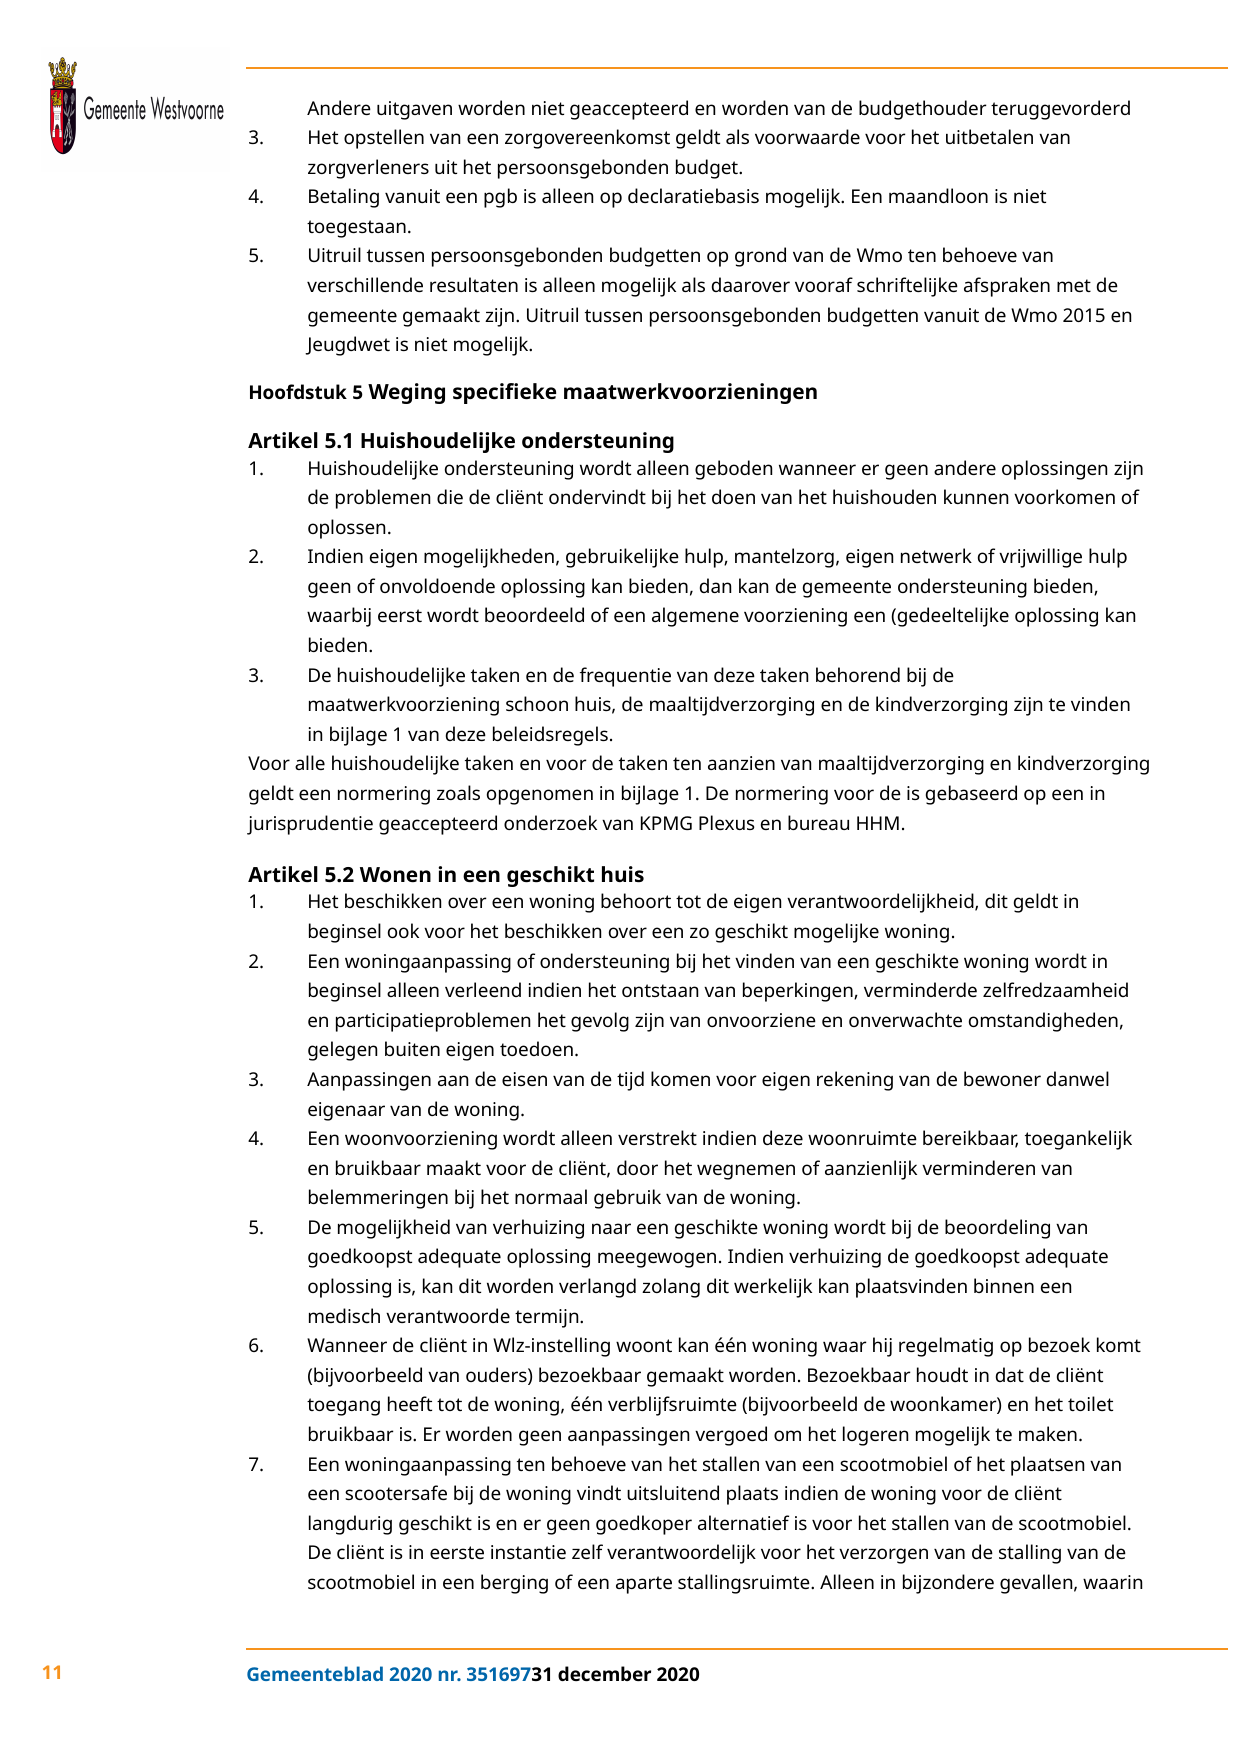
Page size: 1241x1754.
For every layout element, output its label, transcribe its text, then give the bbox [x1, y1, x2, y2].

list Huishoudelijke ondersteuning wordt alleen geboden wanneer er geen andere oplossingen zijn de problemen die de cliënt ondervindt bij het doen van het huishouden kunnen voorkomen of oplossen. [248, 455, 1152, 540]
list Andere uitgaven worden niet geaccepteerd en worden van de budgethouder teruggevorderd [248, 95, 1152, 121]
text Hoofdstuk 5 Weging specifieke maatwerkvoorzieningen [248, 377, 1152, 406]
picture [41, 47, 231, 172]
text Artikel 5.1 Huishoudelijke ondersteuning [248, 426, 1152, 455]
list Uitruil tussen persoonsgebonden budgetten op grond van de Wmo ten behoeve van verschillende resultaten is alleen mogelijk als daarover vooraf schriftelijke afspraken met de gemeente gemaakt zijn. Uitruil tussen persoonsgebonden budgetten vanuit de Wmo 2015 en Jeugdwet is niet mogelijk. [248, 243, 1152, 357]
list Het beschikken over een woning behoort tot de eigen verantwoordelijkheid, dit geldt in beginsel ook voor het beschikken over een zo geschikt mogelijke woning. [248, 889, 1152, 944]
text Artikel 5.2 Wonen in een geschikt huis [248, 860, 1152, 889]
list De huishoudelijke taken en de frequentie van deze taken behorend bij de maatwerkvoorziening schoon huis, de maaltijdverzorging en de kindverzorging zijn te vinden in bijlage 1 van deze beleidsregels. [248, 662, 1152, 747]
list Wanneer de cliënt in Wlz-instelling woont kan één woning waar hij regelmatig op bezoek komt (bijvoorbeeld van ouders) bezoekbaar gemaakt worden. Bezoekbaar houdt in dat de cliënt toegang heeft tot de woning, één verblijfsruimte (bijvoorbeeld de woonkamer) en het toilet bruikbaar is. Er worden geen aanpassingen vergoed om het logeren mogelijk te maken. [248, 1332, 1152, 1447]
list Een woonvoorziening wordt alleen verstrekt indien deze woonruimte bereikbaar, toegankelijk en bruikbaar maakt voor de cliënt, door het wegnemen of aanzienlijk verminderen van belemmeringen bij het normaal gebruik van de woning. [248, 1125, 1152, 1210]
list Betaling vanuit een pgb is alleen op declaratiebasis mogelijk. Een maandloon is niet toegestaan. [248, 183, 1152, 239]
list Het opstellen van een zorgovereenkomst geldt als voorwaarde voor het uitbetalen van zorgverleners uit het persoonsgebonden budget. [248, 124, 1152, 180]
list Indien eigen mogelijkheden, gebruikelijke hulp, mantelzorg, eigen netwerk of vrijwillige hulp geen of onvoldoende oplossing kan bieden, dan kan de gemeente ondersteuning bieden, waarbij eerst wordt beoordeeld of een algemene voorziening een (gedeeltelijke oplossing kan bieden. [248, 543, 1152, 658]
text Voor alle huishoudelijke taken en voor de taken ten aanzien van maaltijdverzorging en kindverzorging geldt een normering zoals opgenomen in bijlage 1. De normering voor de is gebaseerd op een in jurisprudentie geaccepteerd onderzoek van KPMG Plexus en bureau HHM. [248, 751, 1152, 836]
list De mogelijkheid van verhuizing naar een geschikte woning wordt bij de beoordeling van goedkoopst adequate oplossing meegewogen. Indien verhuizing de goedkoopst adequate oplossing is, kan dit worden verlangd zolang dit werkelijk kan plaatsvinden binnen een medisch verantwoorde termijn. [248, 1214, 1152, 1328]
list Een woningaanpassing of ondersteuning bij het vinden van een geschikte woning wordt in beginsel alleen verleend indien het ontstaan van beperkingen, verminderde zelfredzaamheid en participatieproblemen het gevolg zijn van onvoorziene en onverwachte omstandigheden, gelegen buiten eigen toedoen. [248, 948, 1152, 1062]
list Aanpassingen aan de eisen van de tijd komen voor eigen rekening van de bewoner danwel eigenaar van de woning. [248, 1066, 1152, 1121]
list Een woningaanpassing ten behoeve van het stallen van een scootmobiel of het plaatsen van een scootersafe bij de woning vindt uitsluitend plaats indien de woning voor de cliënt langdurig geschikt is en er geen goedkoper alternatief is voor het stallen van de scootmobiel. De cliënt is in eerste instantie zelf verantwoordelijk voor het verzorgen van de stalling van de scootmobiel in een berging of een aparte stallingsruimte. Alleen in bijzondere gevallen, waarin [248, 1451, 1152, 1595]
